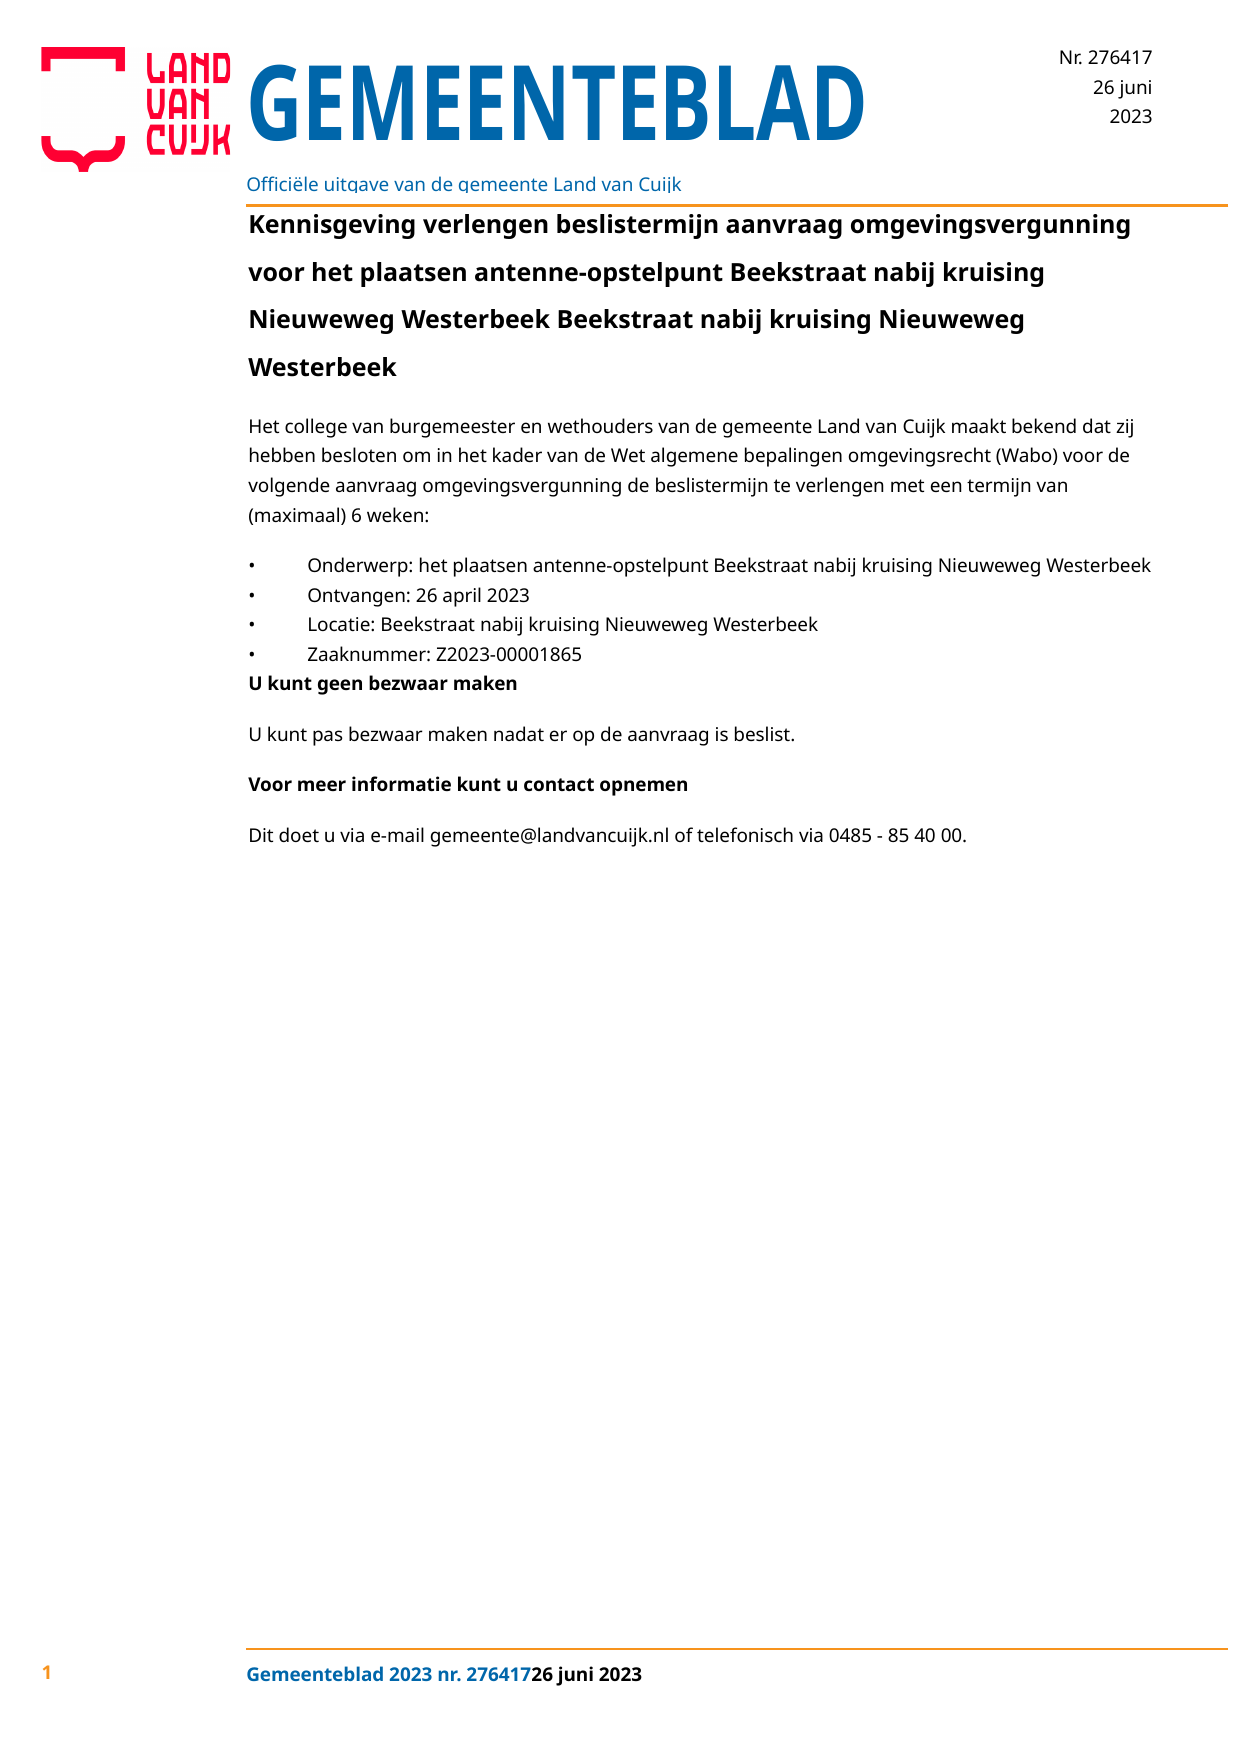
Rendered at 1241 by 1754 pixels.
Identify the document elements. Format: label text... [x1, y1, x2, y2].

text U kunt pas bezwaar maken nadat er op de aanvraag is beslist. [248, 721, 1152, 747]
text U kunt geen bezwaar maken [248, 671, 1152, 696]
text Voor meer informatie kunt u contact opnemen [248, 771, 1152, 797]
list Onderwerp: het plaatsen antenne-opstelpunt Beekstraat nabij kruising Nieuweweg Westerbeek [248, 552, 1152, 578]
list Zaaknummer: Z2023-00001865 [248, 641, 1152, 667]
text Kennisgeving verlengen beslistermijn aanvraag omgevingsvergunning voor het plaatsen antenne-opstelpunt Beekstraat nabij kruising Nieuweweg Westerbeek Beekstraat nabij kruising Nieuweweg Westerbeek [248, 207, 1152, 384]
list Locatie: Beekstraat nabij kruising Nieuweweg Westerbeek [248, 611, 1152, 637]
text Dit doet u via e-mail gemeente@landvancuijk.nl of telefonisch via 0485 - 85 40 00. [248, 822, 1152, 848]
list Ontvangen: 26 april 2023 [248, 582, 1152, 608]
text Het college van burgemeester en wethouders van de gemeente Land van Cuijk maakt bekend dat zij hebben besloten om in het kader van de Wet algemene bepalingen omgevingsrecht (Wabo) voor de volgende aanvraag omgevingsvergunning de beslistermijn te verlengen met een termijn van (maximaal) 6 weken: [248, 413, 1152, 528]
picture [41, 47, 231, 172]
